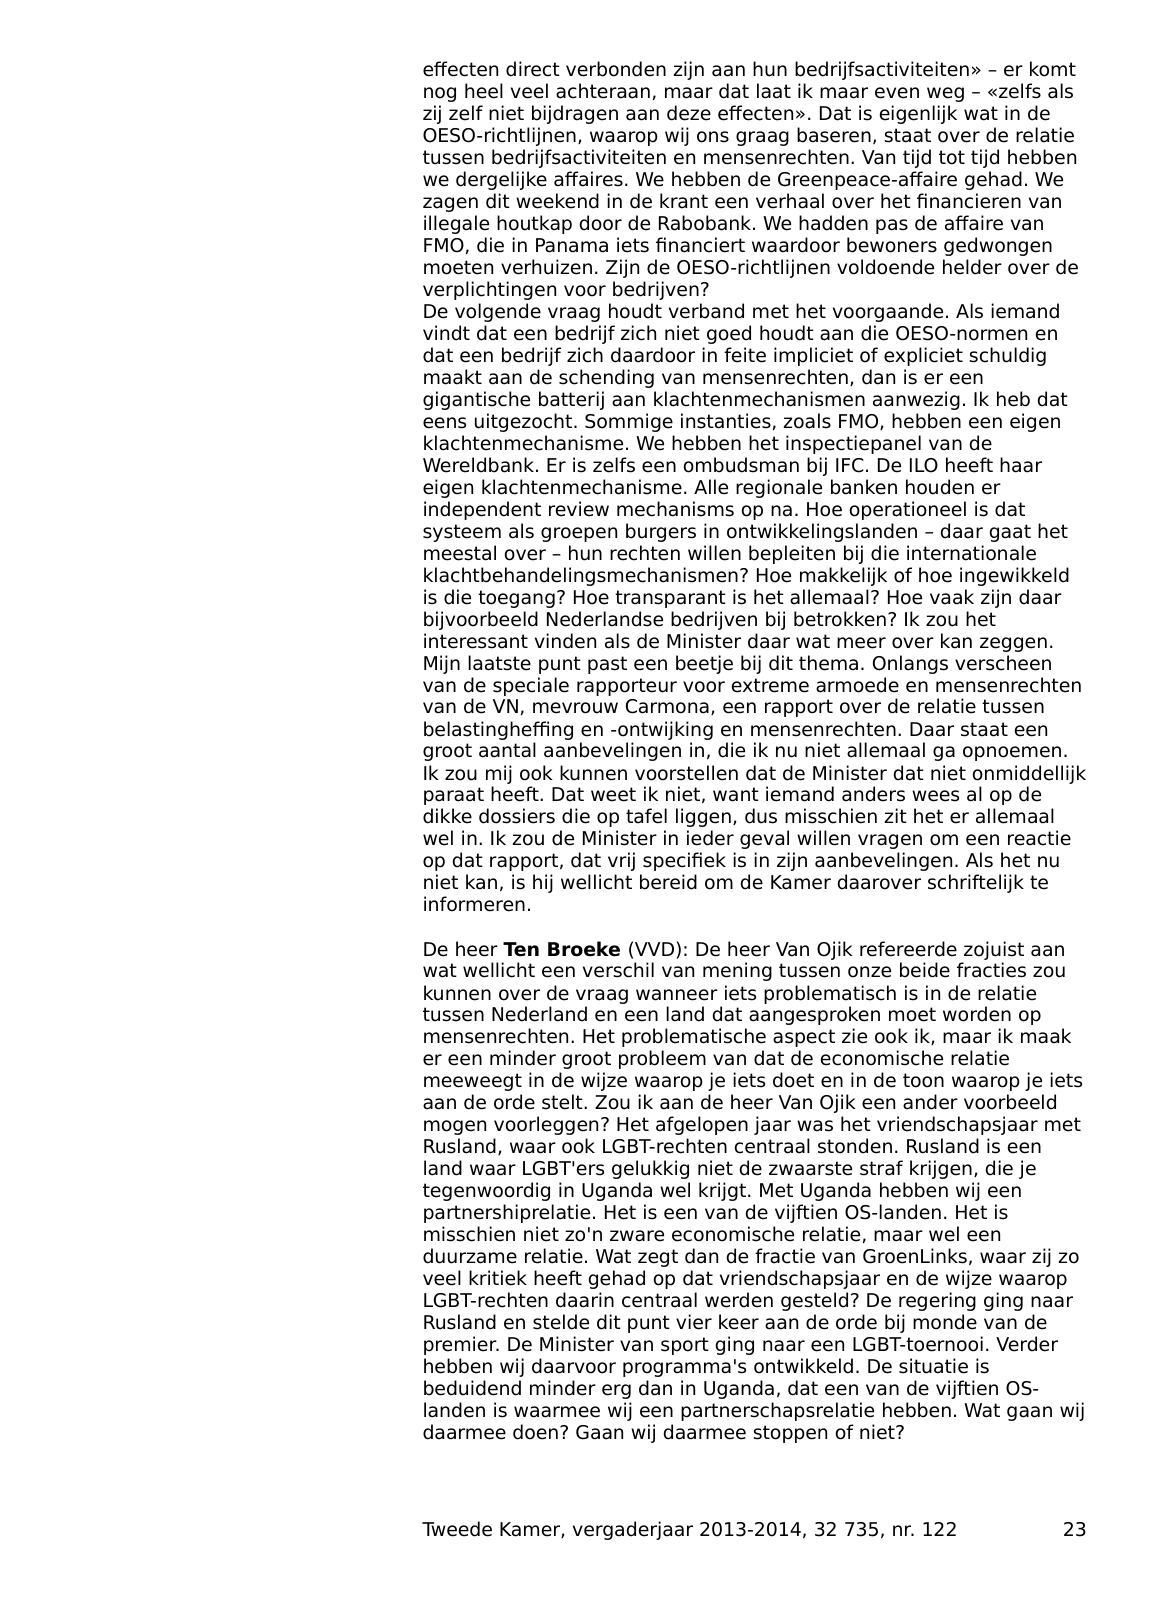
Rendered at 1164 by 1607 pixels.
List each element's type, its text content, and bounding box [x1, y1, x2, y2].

text De volgende vraag houdt verband met het voorgaande. Als iemand vindt dat een bedrijf zich niet goed houdt aan die OESO-normen en dat een bedrijf zich daardoor in feite impliciet of expliciet schuldig maakt aan de schending van mensenrechten, dan is er een gigantische batterij aan klachtenmechanismen aanwezig. Ik heb dat eens uitgezocht. Sommige instanties, zoals FMO, hebben een eigen klachtenmechanisme. We hebben het inspectiepanel van de Wereldbank. Er is zelfs een ombudsman bij IFC. De ILO heeft haar eigen klachtenmechanisme. Alle regionale banken houden er independent review mechanisms op na. Hoe operationeel is dat systeem als groepen burgers in ontwikkelingslanden – daar gaat het meestal over – hun rechten willen bepleiten bij die internationale klachtbehandelingsmechanismen? Hoe makkelijk of hoe ingewikkeld is die toegang? Hoe transparant is het allemaal? Hoe vaak zijn daar bijvoorbeeld Nederlandse bedrijven bij betrokken? Ik zou het interessant vinden als de Minister daar wat meer over kan zeggen. [422, 301, 1087, 652]
text effecten direct verbonden zijn aan hun bedrijfsactiviteiten» – er komt nog heel veel achteraan, maar dat laat ik maar even weg – «zelfs als zij zelf niet bijdragen aan deze effecten». Dat is eigenlijk wat in de OESO-richtlijnen, waarop wij ons graag baseren, staat over de relatie tussen bedrijfsactiviteiten en mensenrechten. Van tijd tot tijd hebben we dergelijke affaires. We hebben de Greenpeace-affaire gehad. We zagen dit weekend in de krant een verhaal over het financieren van illegale houtkap door de Rabobank. We hadden pas de affaire van FMO, die in Panama iets financiert waardoor bewoners gedwongen moeten verhuizen. Zijn de OESO-richtlijnen voldoende helder over de verplichtingen voor bedrijven? [422, 59, 1087, 301]
text De heer Ten Broeke (VVD): De heer Van Ojik refereerde zojuist aan wat wellicht een verschil van mening tussen onze beide fracties zou kunnen over de vraag wanneer iets problematisch is in de relatie tussen Nederland en een land dat aangesproken moet worden op mensenrechten. Het problematische aspect zie ook ik, maar ik maak er een minder groot probleem van dat de economische relatie meeweegt in de wijze waarop je iets doet en in de toon waarop je iets aan de orde stelt. Zou ik aan de heer Van Ojik een ander voorbeeld mogen voorleggen? Het afgelopen jaar was het vriendschapsjaar met Rusland, waar ook LGBT-rechten centraal stonden. Rusland is een land waar LGBT'ers gelukkig niet de zwaarste straf krijgen, die je tegenwoordig in Uganda wel krijgt. Met Uganda hebben wij een partnershiprelatie. Het is een van de vijftien OS-landen. Het is misschien niet zo'n zware economische relatie, maar wel een duurzame relatie. Wat zegt dan de fractie van GroenLinks, waar zij zo veel kritiek heeft gehad op dat vriendschapsjaar en de wijze waarop LGBT-rechten daarin centraal werden gesteld? De regering ging naar Rusland en stelde dit punt vier keer aan de orde bij monde van de premier. De Minister van sport ging naar een LGBT-toernooi. Verder hebben wij daarvoor programma's ontwikkeld. De situatie is beduidend minder erg dan in Uganda, dat een van de vijftien OS-landen is waarmee wij een partnerschapsrelatie hebben. Wat gaan wij daarmee doen? Gaan wij daarmee stoppen of niet? [422, 938, 1087, 1444]
text Mijn laatste punt past een beetje bij dit thema. Onlangs verscheen van de speciale rapporteur voor extreme armoede en mensenrechten van de VN, mevrouw Carmona, een rapport over de relatie tussen belastingheffing en -ontwijking en mensenrechten. Daar staat een groot aantal aanbevelingen in, die ik nu niet allemaal ga opnoemen. Ik zou mij ook kunnen voorstellen dat de Minister dat niet onmiddellijk paraat heeft. Dat weet ik niet, want iemand anders wees al op de dikke dossiers die op tafel liggen, dus misschien zit het er allemaal wel in. Ik zou de Minister in ieder geval willen vragen om een reactie op dat rapport, dat vrij specifiek is in zijn aanbevelingen. Als het nu niet kan, is hij wellicht bereid om de Kamer daarover schriftelijk te informeren. [422, 652, 1087, 916]
